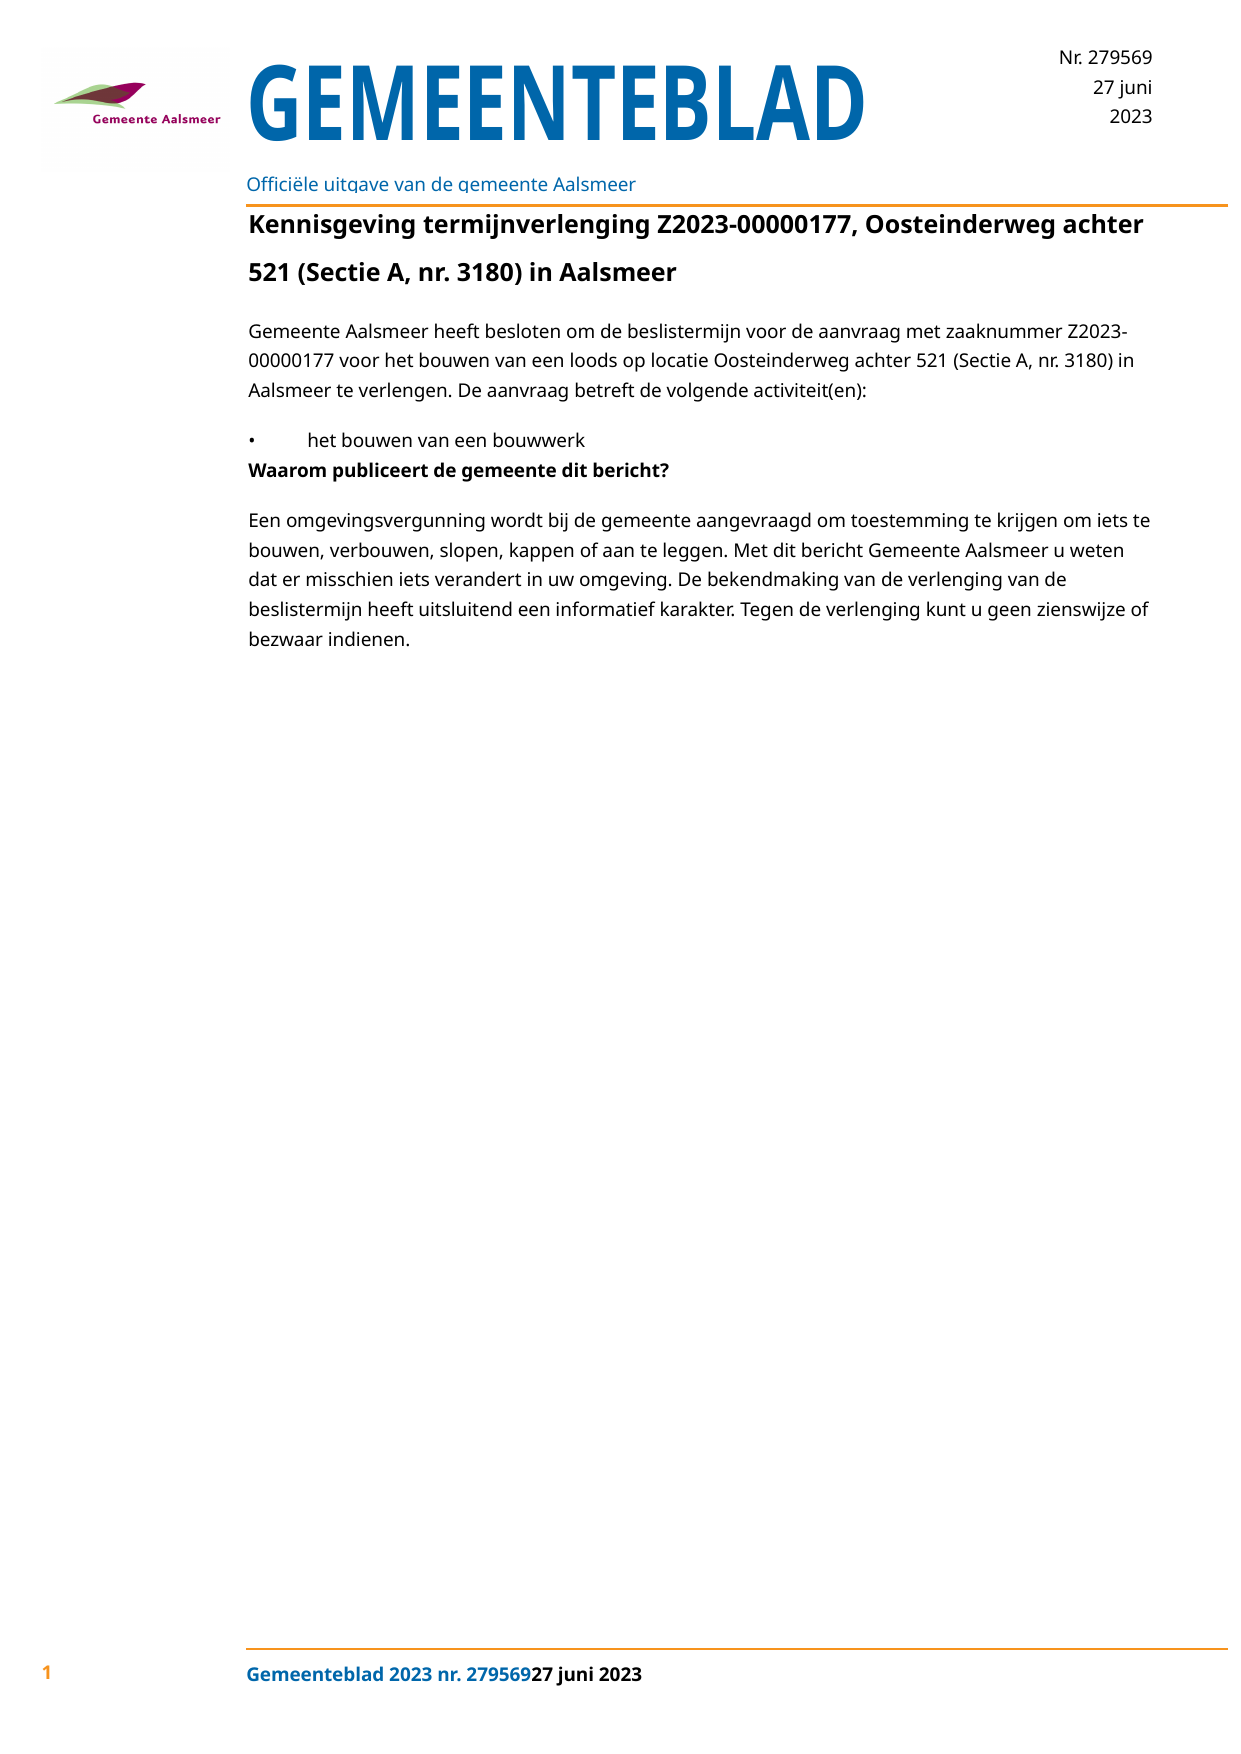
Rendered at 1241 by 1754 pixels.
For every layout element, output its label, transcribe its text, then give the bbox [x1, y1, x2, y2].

text Waarom publiceert de gemeente dit bericht? [248, 457, 1152, 483]
text Kennisgeving termijnverlenging Z2023-00000177, Oosteinderweg achter 521 (Sectie A, nr. 3180) in Aalsmeer [248, 207, 1152, 288]
text Gemeente Aalsmeer heeft besloten om de beslistermijn voor de aanvraag met zaaknummer Z2023-00000177 voor het bouwen van een loods op locatie Oosteinderweg achter 521 (Sectie A, nr. 3180) in Aalsmeer te verlengen. De aanvraag betreft de volgende activiteit(en): [248, 318, 1152, 403]
text Een omgevingsvergunning wordt bij de gemeente aangevraagd om toestemming te krijgen om iets te bouwen, verbouwen, slopen, kappen of aan te leggen. Met dit bericht Gemeente Aalsmeer u weten dat er misschien iets verandert in uw omgeving. De bekendmaking van de verlenging van de beslistermijn heeft uitsluitend een informatief karakter. Tegen de verlenging kunt u geen zienswijze of bezwaar indienen. [248, 507, 1152, 652]
picture [41, 47, 231, 172]
list het bouwen van een bouwwerk [248, 427, 1152, 453]
